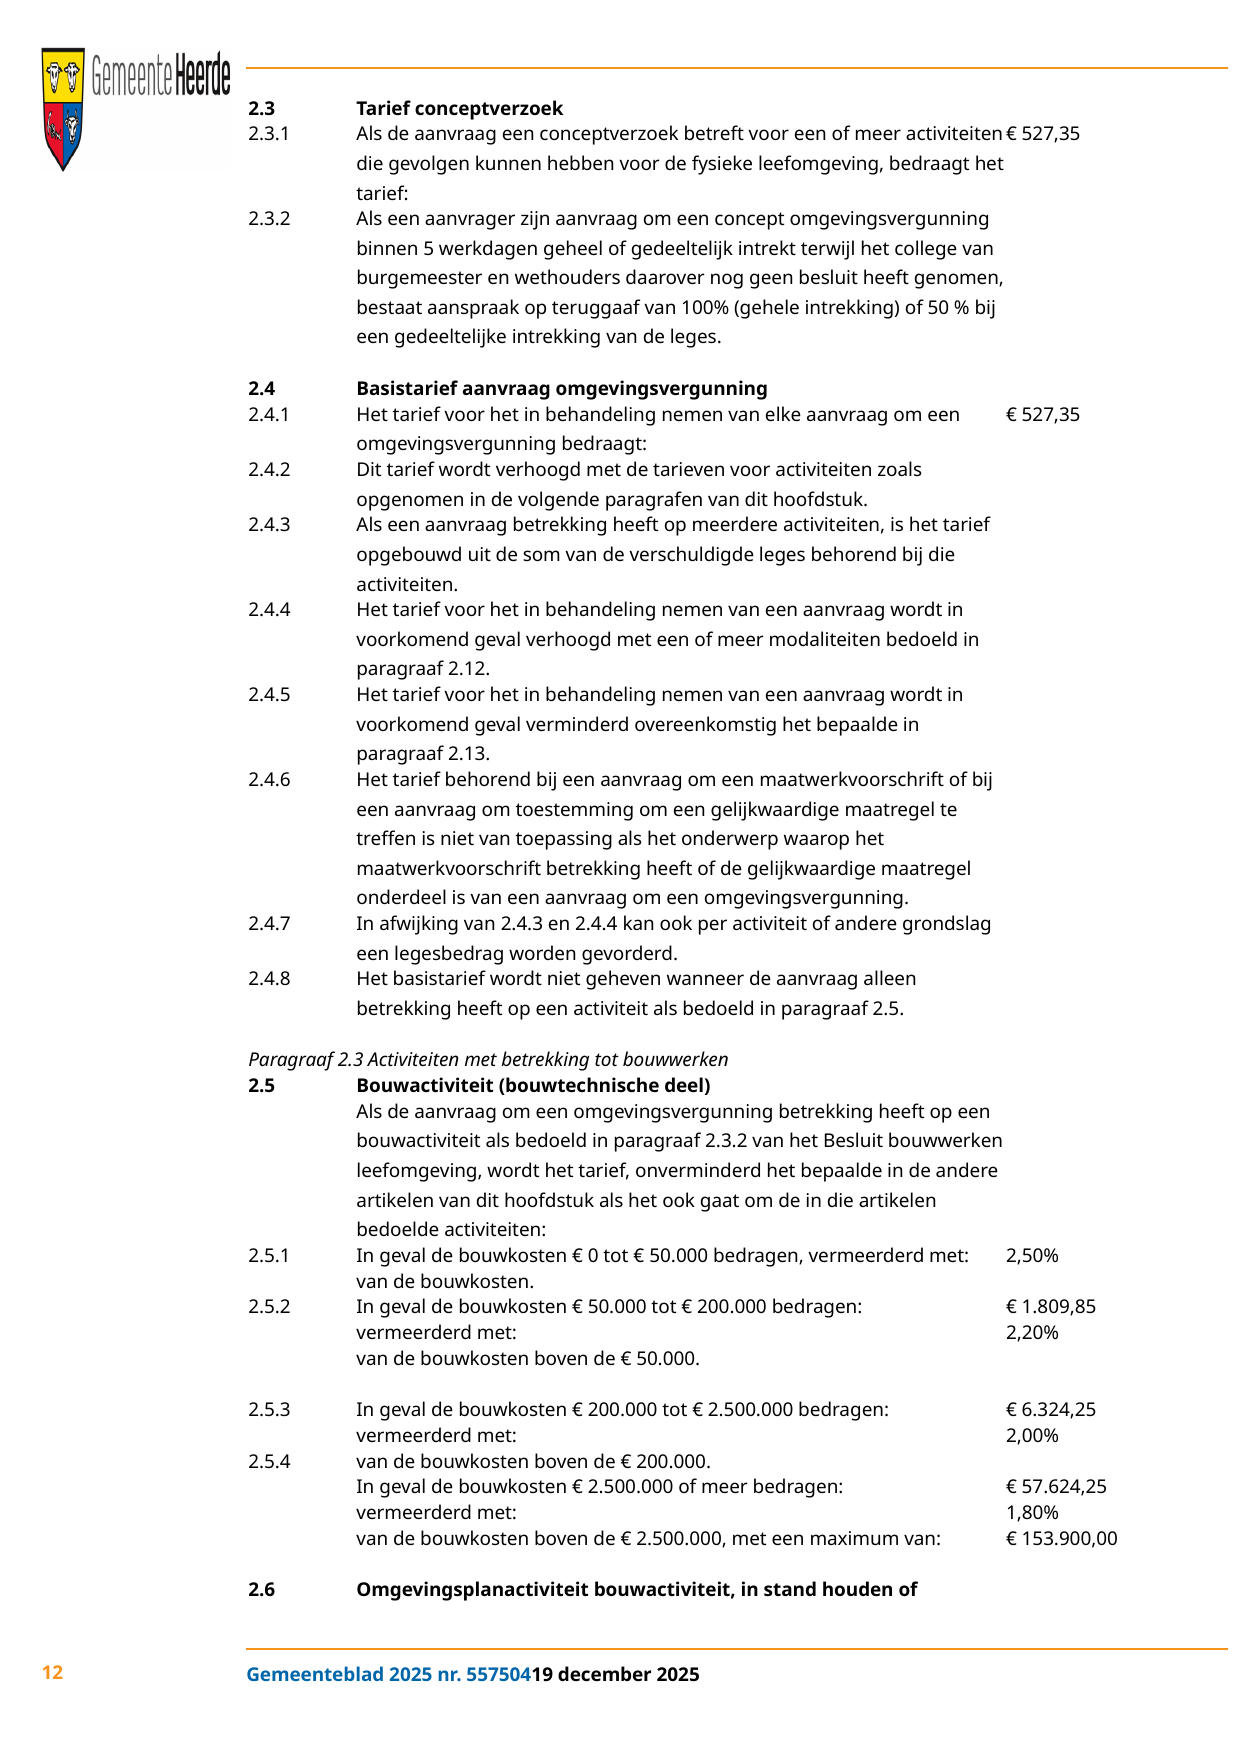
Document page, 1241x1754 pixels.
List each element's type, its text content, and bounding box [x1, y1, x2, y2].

table_cell [1006, 375, 1152, 401]
table_cell [248, 1021, 356, 1047]
table_cell 2.4.5 [248, 681, 356, 766]
table_cell [248, 1422, 356, 1448]
table_cell [1006, 1551, 1152, 1577]
table_cell Het tarief behorend bij een aanvraag om een maatwerkvoorschrift of bij een aanvraag om toestemming om een gelijkwaardige maatregel te treffen is niet van toepassing als het onderwerp waarop het maatwerkvoorschrift betrekking heeft of de gelijkwaardige maatregel onderdeel is van een aanvraag om een omgevingsvergunning. [356, 766, 1006, 910]
table_cell van de bouwkosten. [356, 1268, 1006, 1294]
table_cell [1006, 1448, 1152, 1474]
table_cell 2.4.8 [248, 966, 356, 1021]
table_cell Tarief conceptverzoek [356, 95, 1006, 121]
table_cell 2.3.1 [248, 121, 356, 205]
picture [41, 47, 231, 172]
table_cell 2.4.2 [248, 456, 356, 512]
table_cell vermeerderd met: [356, 1319, 1006, 1345]
table_cell Dit tarief wordt verhoogd met de tarieven voor activiteiten zoals opgenomen in de volgende paragrafen van dit hoofdstuk. [356, 456, 1006, 512]
table_cell In afwijking van 2.4.3 en 2.4.4 kan ook per activiteit of andere grondslag een legesbedrag worden gevorderd. [356, 910, 1006, 966]
table_cell [248, 1371, 356, 1397]
table_cell € 1.809,85 [1006, 1294, 1152, 1319]
table_cell Bouwactiviteit (bouwtechnische deel) [356, 1073, 1006, 1098]
table_cell 2.5.1 [248, 1242, 356, 1268]
table_cell van de bouwkosten boven de € 200.000. [356, 1448, 1006, 1474]
table_cell [1006, 966, 1152, 1021]
table_cell 2.5.2 [248, 1294, 356, 1319]
table_cell [248, 1345, 356, 1371]
table_cell [356, 1021, 1006, 1047]
table_cell [248, 1500, 356, 1525]
table_cell Als de aanvraag een conceptverzoek betreft voor een of meer activiteiten die gevolgen kunnen hebben voor de fysieke leefomgeving, bedraagt het tarief: [356, 121, 1006, 205]
table_cell Paragraaf 2.3 Activiteiten met betrekking tot bouwwerken [248, 1047, 1006, 1072]
table_cell 2.5 [248, 1073, 356, 1098]
table_cell Het tarief voor het in behandeling nemen van een aanvraag wordt in voorkomend geval verhoogd met een of meer modaliteiten bedoeld in paragraaf 2.12. [356, 596, 1006, 681]
table_cell [1006, 681, 1152, 766]
table_cell [1006, 1577, 1152, 1602]
table_cell Als een aanvrager zijn aanvraag om een concept omgevingsvergunning binnen 5 werkdagen geheel of gedeeltelijk intrekt terwijl het college van burgemeester en wethouders daarover nog geen besluit heeft genomen, bestaat aanspraak op teruggaaf van 100% (gehele intrekking) of 50 % bij een gedeeltelijke intrekking van de leges. [356, 205, 1006, 349]
table_cell [1006, 910, 1152, 966]
table_cell In geval de bouwkosten € 0 tot € 50.000 bedragen, vermeerderd met: [356, 1242, 1006, 1268]
table_cell [248, 350, 356, 375]
table_cell [248, 1474, 356, 1499]
table_cell € 57.624,25 [1006, 1474, 1152, 1499]
table_cell 2.5.4 [248, 1448, 356, 1474]
table_cell van de bouwkosten boven de € 2.500.000, met een maximum van: [356, 1525, 1006, 1551]
table_cell [1006, 1073, 1152, 1098]
table_cell [248, 1525, 356, 1551]
table_cell [1006, 350, 1152, 375]
table_cell [1006, 596, 1152, 681]
table_cell 2.5.3 [248, 1397, 356, 1422]
table_cell [1006, 95, 1152, 121]
table_cell [356, 350, 1006, 375]
table_cell In geval de bouwkosten € 2.500.000 of meer bedragen: [356, 1474, 1006, 1499]
table_cell 2.4.4 [248, 596, 356, 681]
table_cell 2.3.2 [248, 205, 356, 349]
table_cell € 153.900,00 [1006, 1525, 1152, 1551]
table_cell 2.4.3 [248, 512, 356, 596]
table_cell € 6.324,25 [1006, 1397, 1152, 1422]
table_cell Het tarief voor het in behandeling nemen van een aanvraag wordt in voorkomend geval verminderd overeenkomstig het bepaalde in paragraaf 2.13. [356, 681, 1006, 766]
table_cell 2.4 [248, 375, 356, 401]
table_cell 2.3 [248, 95, 356, 121]
table_cell Basistarief aanvraag omgevingsvergunning [356, 375, 1006, 401]
table_cell [248, 1098, 356, 1242]
table_cell [248, 1319, 356, 1345]
table_cell [248, 1268, 356, 1294]
table_cell Het tarief voor het in behandeling nemen van elke aanvraag om een omgevingsvergunning bedraagt: [356, 401, 1006, 456]
table_cell [1006, 1345, 1152, 1371]
table_cell 2.6 [248, 1577, 356, 1602]
table_cell van de bouwkosten boven de € 50.000. [356, 1345, 1006, 1371]
table_cell [1006, 205, 1152, 349]
table_cell [1006, 1098, 1152, 1242]
table_cell vermeerderd met: [356, 1422, 1006, 1448]
table_cell [248, 1551, 356, 1577]
table_cell Als een aanvraag betrekking heeft op meerdere activiteiten, is het tarief opgebouwd uit de som van de verschuldigde leges behorend bij die activiteiten. [356, 512, 1006, 596]
table_cell [1006, 456, 1152, 512]
table_cell [1006, 1021, 1152, 1047]
table_cell [1006, 1371, 1152, 1397]
table_cell In geval de bouwkosten € 50.000 tot € 200.000 bedragen: [356, 1294, 1006, 1319]
table_cell vermeerderd met: [356, 1500, 1006, 1525]
table_cell € 527,35 [1006, 401, 1152, 456]
table_cell [356, 1551, 1006, 1577]
table_cell 2.4.6 [248, 766, 356, 910]
table_cell [1006, 766, 1152, 910]
table_cell 2.4.7 [248, 910, 356, 966]
table_cell 1,80% [1006, 1500, 1152, 1525]
table_cell [1006, 1047, 1152, 1072]
table_cell [356, 1371, 1006, 1397]
table_cell In geval de bouwkosten € 200.000 tot € 2.500.000 bedragen: [356, 1397, 1006, 1422]
table_cell 2.4.1 [248, 401, 356, 456]
table_cell Omgevingsplanactiviteit bouwactiviteit, in stand houden of [356, 1577, 1006, 1602]
table_cell [1006, 512, 1152, 596]
table_cell 2,50% [1006, 1242, 1152, 1268]
table_cell Als de aanvraag om een omgevingsvergunning betrekking heeft op een bouwactiviteit als bedoeld in paragraaf 2.3.2 van het Besluit bouwwerken leefomgeving, wordt het tarief, onverminderd het bepaalde in de andere artikelen van dit hoofdstuk als het ook gaat om de in die artikelen bedoelde activiteiten: [356, 1098, 1006, 1242]
table_cell € 527,35 [1006, 121, 1152, 205]
table_cell 2,20% [1006, 1319, 1152, 1345]
table_cell 2,00% [1006, 1422, 1152, 1448]
table_cell [1006, 1268, 1152, 1294]
table_cell Het basistarief wordt niet geheven wanneer de aanvraag alleen betrekking heeft op een activiteit als bedoeld in paragraaf 2.5. [356, 966, 1006, 1021]
